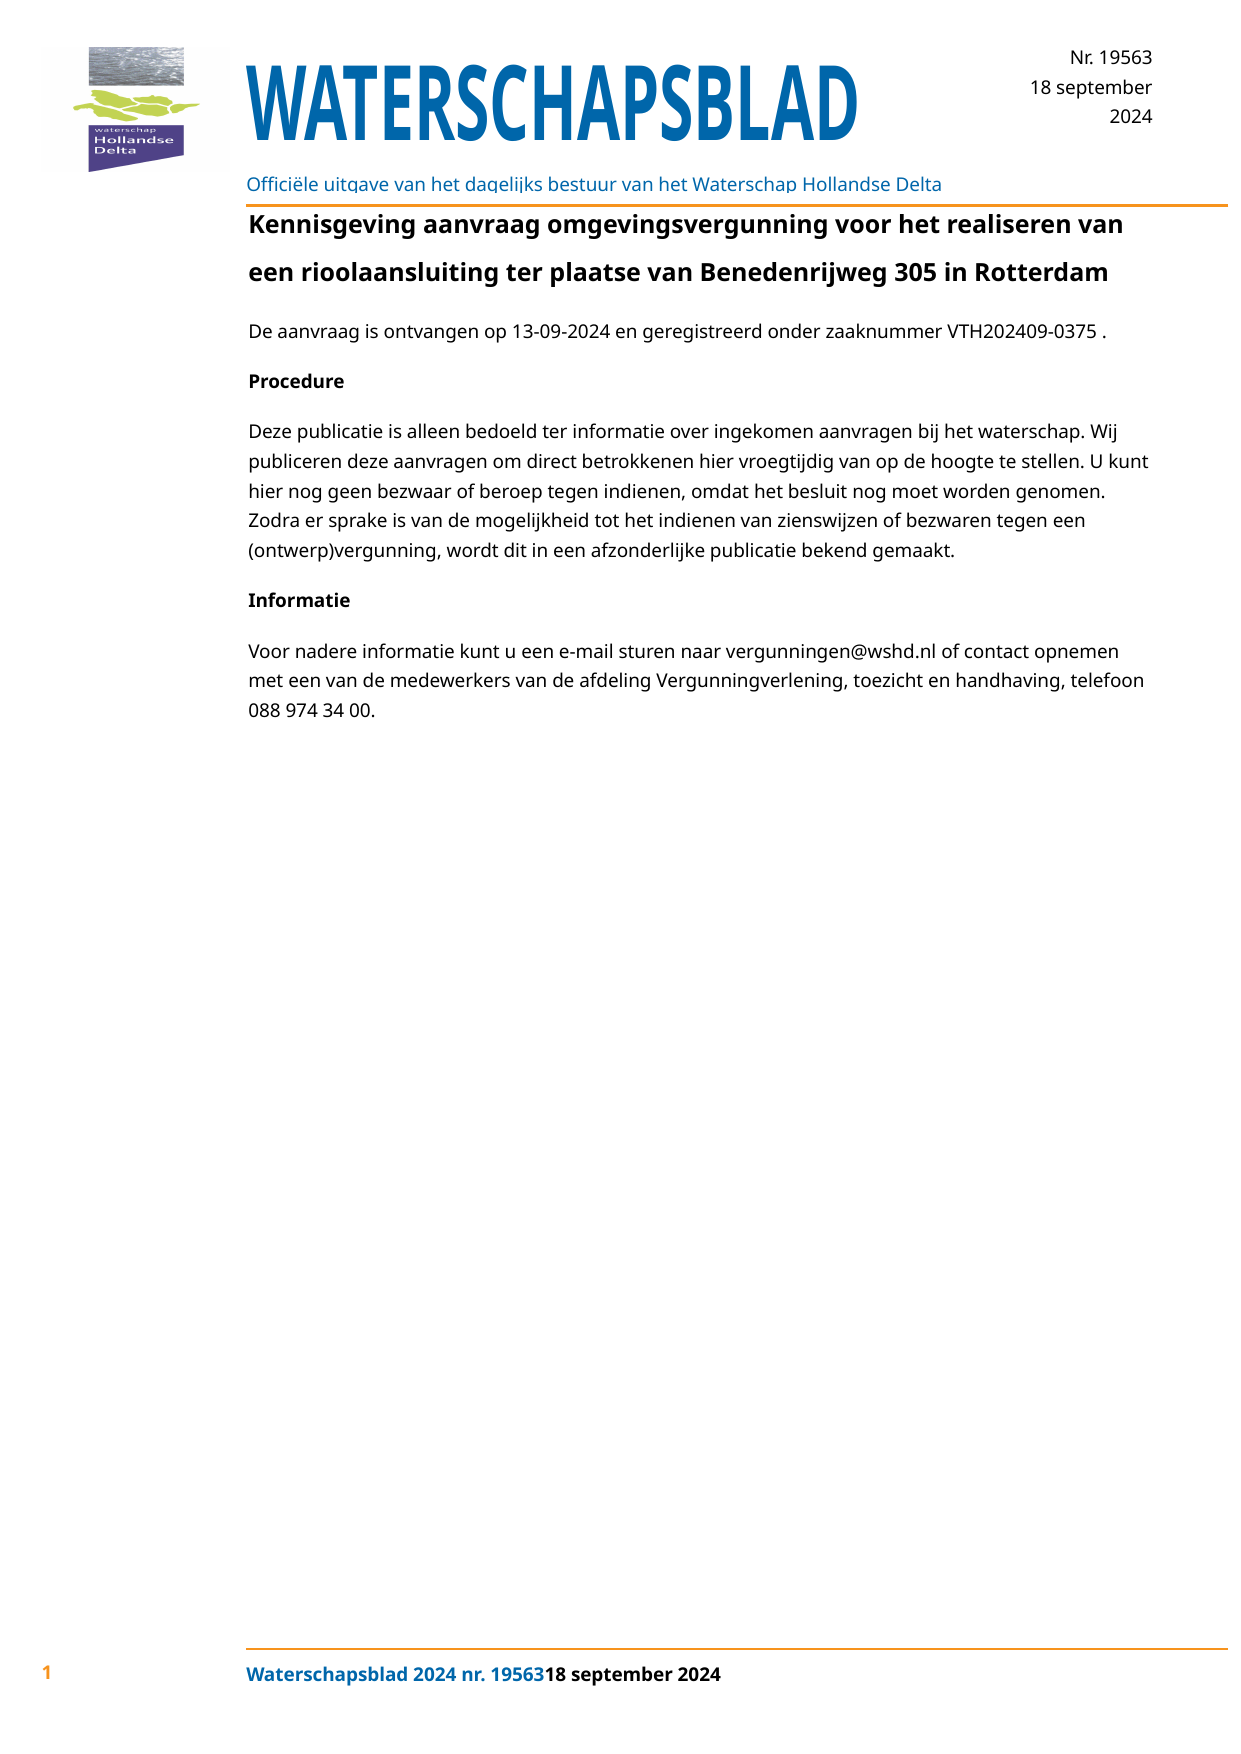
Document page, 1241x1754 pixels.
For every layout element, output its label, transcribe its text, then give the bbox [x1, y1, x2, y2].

text Voor nadere informatie kunt u een e-mail sturen naar vergunningen@wshd.nl of contact opnemen met een van de medewerkers van de afdeling Vergunningverlening, toezicht en handhaving, telefoon 088 974 34 00. [248, 638, 1152, 723]
text Procedure [248, 368, 1152, 394]
text Informatie [248, 587, 1152, 613]
text De aanvraag is ontvangen op 13-09-2024 en geregistreerd onder zaaknummer VTH202409-0375 . [248, 318, 1152, 344]
text Kennisgeving aanvraag omgevingsvergunning voor het realiseren van een rioolaansluiting ter plaatse van Benedenrijweg 305 in Rotterdam [248, 207, 1152, 288]
picture [41, 47, 231, 172]
text Deze publicatie is alleen bedoeld ter informatie over ingekomen aanvragen bij het waterschap. Wij publiceren deze aanvragen om direct betrokkenen hier vroegtijdig van op de hoogte te stellen. U kunt hier nog geen bezwaar of beroep tegen indienen, omdat het besluit nog moet worden genomen. Zodra er sprake is van de mogelijkheid tot het indienen van zienswijzen of bezwaren tegen een (ontwerp)vergunning, wordt dit in een afzonderlijke publicatie bekend gemaakt. [248, 419, 1152, 563]
